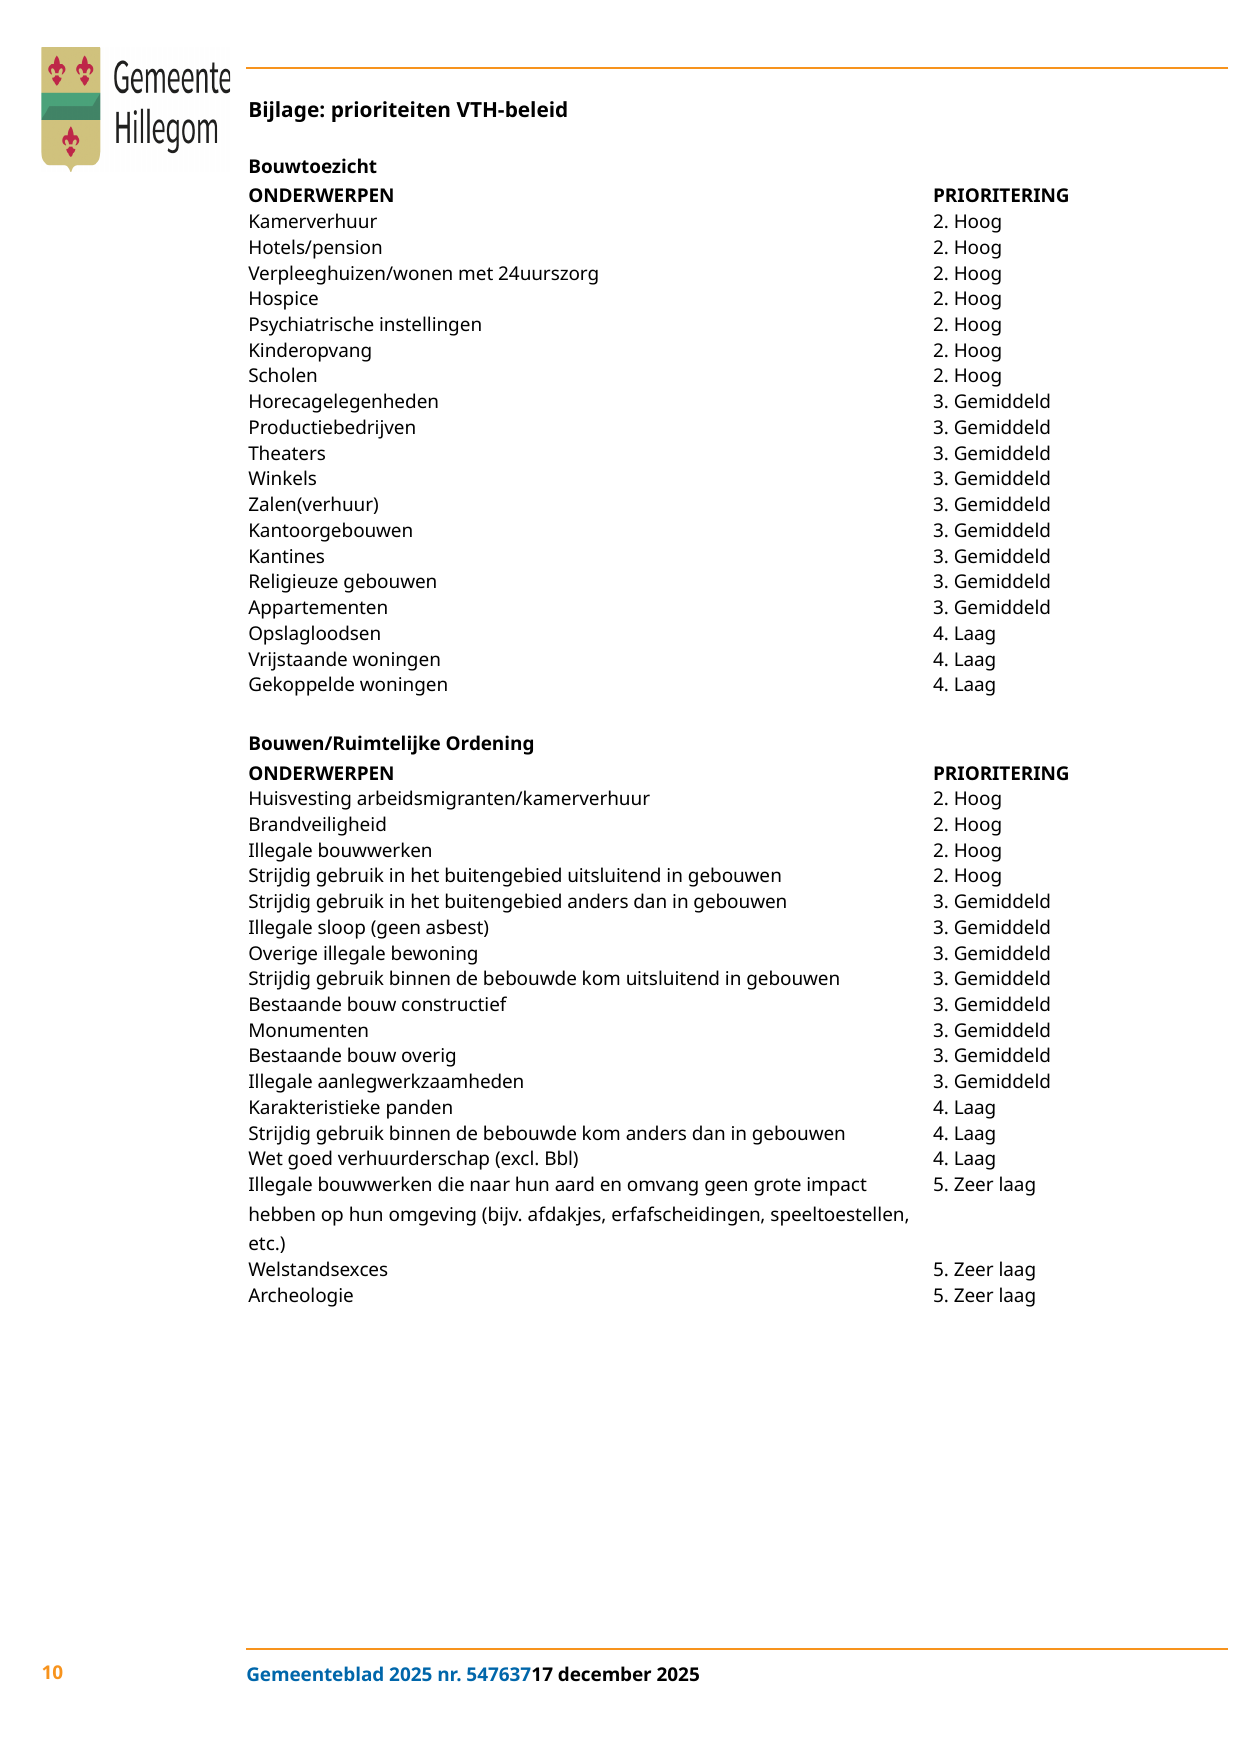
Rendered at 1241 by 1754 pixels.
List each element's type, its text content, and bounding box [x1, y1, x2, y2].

table_cell 2. Hoog [933, 286, 1152, 311]
table_header ONDERWERPEN [248, 183, 933, 208]
table_cell Kamerverhuur [248, 208, 933, 234]
table_cell 4. Laag [933, 646, 1152, 671]
table_cell 3. Gemiddeld [933, 914, 1152, 940]
table_cell Bestaande bouw overig [248, 1043, 933, 1068]
table_cell 4. Laag [933, 1146, 1152, 1171]
table_cell 5. Zeer laag [933, 1171, 1152, 1256]
table_cell 3. Gemiddeld [933, 517, 1152, 543]
table_cell Horecagelegenheden [248, 389, 933, 414]
table_cell Hospice [248, 286, 933, 311]
table_cell Hotels/pension [248, 234, 933, 260]
table_cell 2. Hoog [933, 785, 1152, 811]
table_cell Kantines [248, 543, 933, 568]
table_cell Theaters [248, 440, 933, 466]
table_cell 2. Hoog [933, 311, 1152, 337]
table_cell Monumenten [248, 1017, 933, 1043]
table_cell Psychiatrische instellingen [248, 311, 933, 337]
table_cell 3. Gemiddeld [933, 1043, 1152, 1068]
table_cell 4. Laag [933, 1120, 1152, 1146]
table_cell 3. Gemiddeld [933, 594, 1152, 620]
table_cell 3. Gemiddeld [933, 389, 1152, 414]
table_cell Strijdig gebruik binnen de bebouwde kom anders dan in gebouwen [248, 1120, 933, 1146]
text Bijlage: prioriteiten VTH-beleid [248, 95, 1152, 123]
table_cell Wet goed verhuurderschap (excl. Bbl) [248, 1146, 933, 1171]
table_cell Illegale bouwwerken [248, 837, 933, 863]
table_cell Verpleeghuizen/wonen met 24uurszorg [248, 260, 933, 286]
table_cell Overige illegale bewoning [248, 940, 933, 966]
table_cell 2. Hoog [933, 837, 1152, 863]
table_cell Illegale sloop (geen asbest) [248, 914, 933, 940]
table_cell 2. Hoog [933, 811, 1152, 837]
table_cell Archeologie [248, 1282, 933, 1308]
table_cell Winkels [248, 466, 933, 491]
table_cell 4. Laag [933, 620, 1152, 646]
table_cell Gekoppelde woningen [248, 671, 933, 697]
picture [41, 47, 231, 172]
table_cell Religieuze gebouwen [248, 569, 933, 594]
table_cell Brandveiligheid [248, 811, 933, 837]
table_cell 3. Gemiddeld [933, 940, 1152, 966]
table_cell 4. Laag [933, 1094, 1152, 1120]
table_cell 3. Gemiddeld [933, 491, 1152, 517]
table_cell Illegale bouwwerken die naar hun aard en omvang geen grote impact hebben op hun omgeving (bijv. afdakjes, erfafscheidingen, speeltoestellen, etc.) [248, 1171, 933, 1256]
table_cell 5. Zeer laag [933, 1282, 1152, 1308]
table_header PRIORITERING [933, 183, 1152, 208]
table_cell 3. Gemiddeld [933, 543, 1152, 568]
table_cell Appartementen [248, 594, 933, 620]
table_cell Illegale aanlegwerkzaamheden [248, 1069, 933, 1094]
table_header PRIORITERING [933, 760, 1152, 785]
table_cell 3. Gemiddeld [933, 569, 1152, 594]
table_cell 3. Gemiddeld [933, 966, 1152, 991]
text Bouwen/Ruimtelijke Ordening [248, 730, 1152, 756]
table_cell Karakteristieke panden [248, 1094, 933, 1120]
table_cell Kinderopvang [248, 337, 933, 363]
table_cell 3. Gemiddeld [933, 1017, 1152, 1043]
table_cell 3. Gemiddeld [933, 1069, 1152, 1094]
table_cell Huisvesting arbeidsmigranten/kamerverhuur [248, 785, 933, 811]
table_cell 3. Gemiddeld [933, 440, 1152, 466]
table_cell 2. Hoog [933, 363, 1152, 388]
table_cell 3. Gemiddeld [933, 414, 1152, 440]
table_cell Welstandsexces [248, 1256, 933, 1282]
table_cell Zalen(verhuur) [248, 491, 933, 517]
text Bouwtoezicht [248, 153, 1152, 179]
table_cell Productiebedrijven [248, 414, 933, 440]
table_cell 5. Zeer laag [933, 1256, 1152, 1282]
table_cell 2. Hoog [933, 208, 1152, 234]
table_cell Strijdig gebruik in het buitengebied anders dan in gebouwen [248, 888, 933, 914]
table_cell 2. Hoog [933, 260, 1152, 286]
table_cell 3. Gemiddeld [933, 888, 1152, 914]
table_cell Strijdig gebruik binnen de bebouwde kom uitsluitend in gebouwen [248, 966, 933, 991]
table_cell Vrijstaande woningen [248, 646, 933, 671]
table_cell 4. Laag [933, 671, 1152, 697]
table_cell 3. Gemiddeld [933, 466, 1152, 491]
table_cell 2. Hoog [933, 234, 1152, 260]
table_cell 3. Gemiddeld [933, 991, 1152, 1017]
table_cell 2. Hoog [933, 337, 1152, 363]
table_cell Kantoorgebouwen [248, 517, 933, 543]
table_header ONDERWERPEN [248, 760, 933, 785]
table_cell Scholen [248, 363, 933, 388]
table_cell 2. Hoog [933, 863, 1152, 888]
table_cell Strijdig gebruik in het buitengebied uitsluitend in gebouwen [248, 863, 933, 888]
table_cell Bestaande bouw constructief [248, 991, 933, 1017]
table_cell Opslagloodsen [248, 620, 933, 646]
